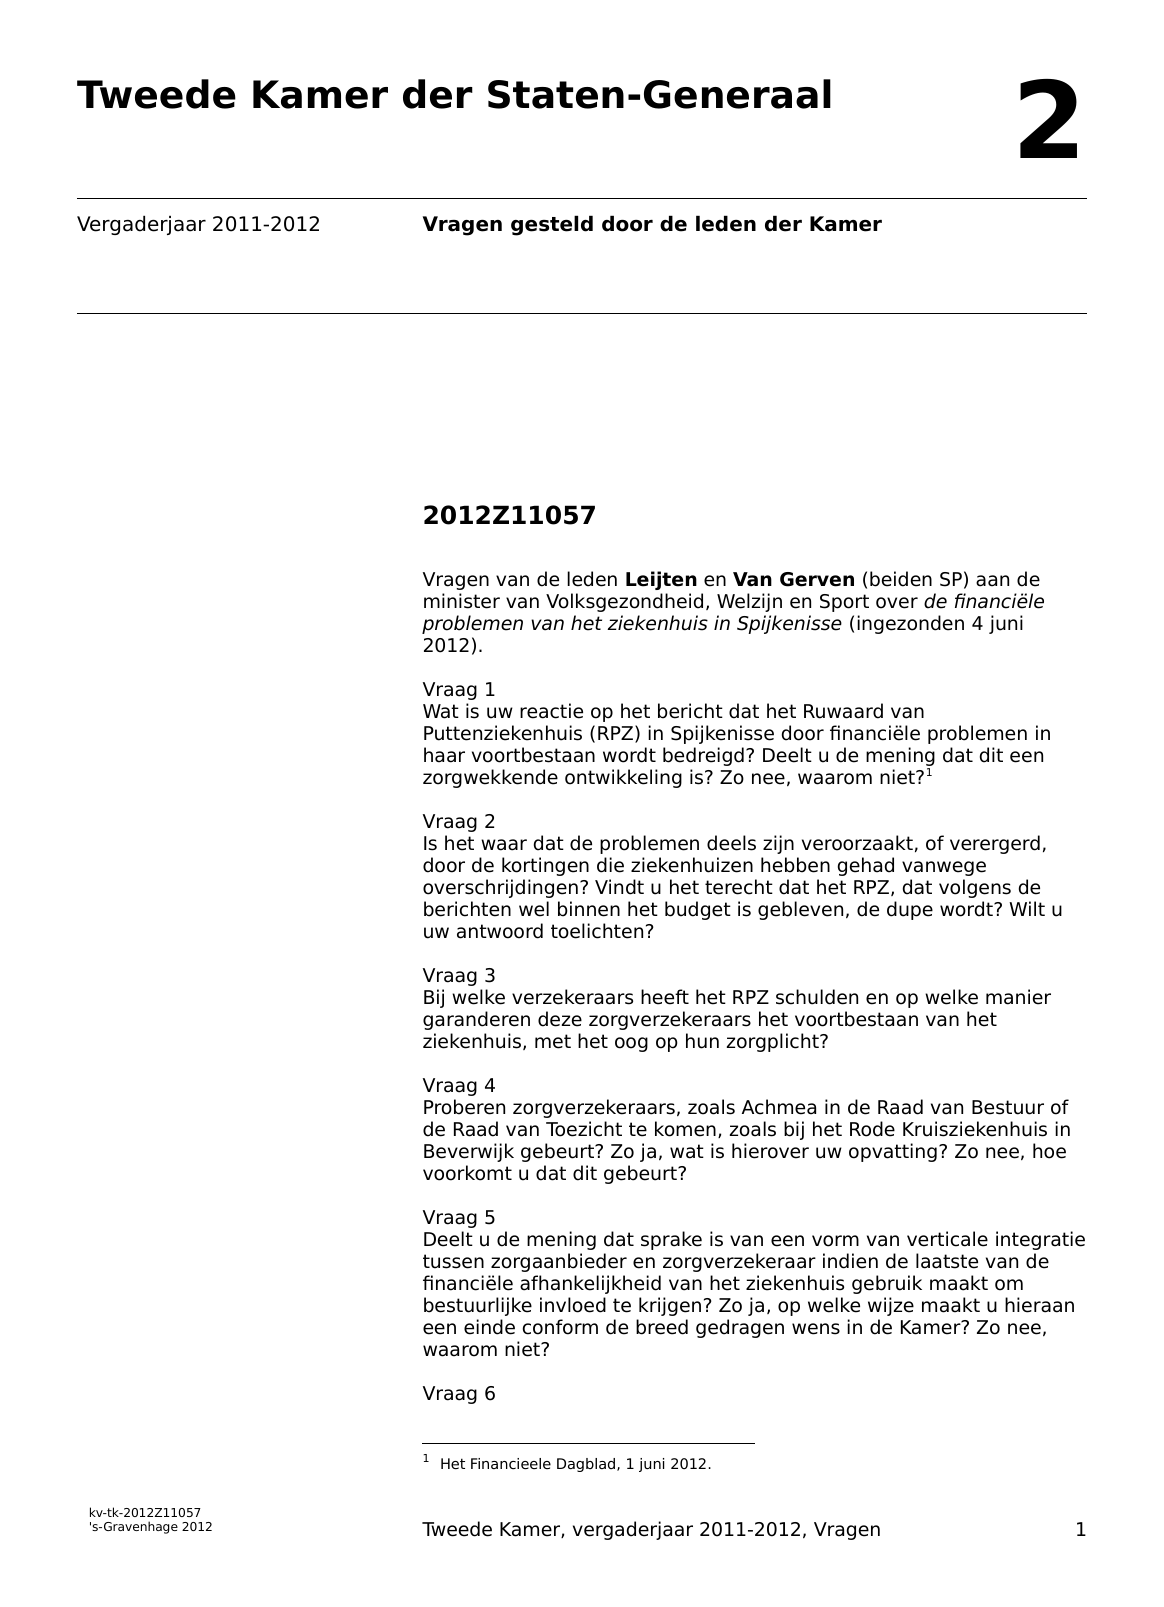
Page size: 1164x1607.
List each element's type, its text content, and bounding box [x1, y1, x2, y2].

text Is het waar dat de problemen deels zijn veroorzaakt, of verergerd, door de kortingen die ziekenhuizen hebben gehad vanwege overschrijdingen? Vindt u het terecht dat het RPZ, dat volgens de berichten wel binnen het budget is gebleven, de dupe wordt? Wilt u uw antwoord toelichten? [422, 833, 1087, 943]
text kv-tk-2012Z11057 [88, 1506, 323, 1520]
text 2012Z11057 [422, 501, 1087, 531]
text Vraag 5 [422, 1207, 1087, 1229]
text Vraag 6 [422, 1383, 1087, 1405]
text Bij welke verzekeraars heeft het RPZ schulden en op welke manier garanderen deze zorgverzekeraars het voortbestaan van het ziekenhuis, met het oog op hun zorgplicht? [422, 987, 1087, 1053]
text Vraag 1 [422, 679, 1087, 701]
text Vraag 2 [422, 811, 1087, 833]
text Het Financieele Dagblad, 1 juni 2012. [422, 1452, 1087, 1474]
table_header 2 [886, 59, 1087, 198]
table_header Tweede Kamer der Staten-Generaal [77, 59, 886, 198]
text Vraag 4 [422, 1075, 1087, 1097]
text 's-Gravenhage 2012 [88, 1520, 323, 1534]
table_cell Vragen gesteld door de leden der Kamer [422, 199, 1087, 313]
text Vraag 3 [422, 965, 1087, 987]
text Proberen zorgverzekeraars, zoals Achmea in de Raad van Bestuur of de Raad van Toezicht te komen, zoals bij het Rode Kruisziekenhuis in Beverwijk gebeurt? Zo ja, wat is hierover uw opvatting? Zo nee, hoe voorkomt u dat dit gebeurt? [422, 1097, 1087, 1185]
text Vragen van de leden Leijten en Van Gerven (beiden SP) aan de minister van Volksgezondheid, Welzijn en Sport over de financiële problemen van het ziekenhuis in Spijkenisse (ingezonden 4 juni 2012). [422, 569, 1087, 657]
text Wat is uw reactie op het bericht dat het Ruwaard van Puttenziekenhuis (RPZ) in Spijkenisse door financiële problemen in haar voortbestaan wordt bedreigd? Deelt u de mening dat dit een zorgwekkende ontwikkeling is? Zo nee, waarom niet? [422, 701, 1087, 789]
table_cell Vergaderjaar 2011-2012 [77, 199, 422, 313]
text Deelt u de mening dat sprake is van een vorm van verticale integratie tussen zorgaanbieder en zorgverzekeraar indien de laatste van de financiële afhankelijkheid van het ziekenhuis gebruik maakt om bestuurlijke invloed te krijgen? Zo ja, op welke wijze maakt u hieraan een einde conform de breed gedragen wens in de Kamer? Zo nee, waarom niet? [422, 1229, 1087, 1361]
